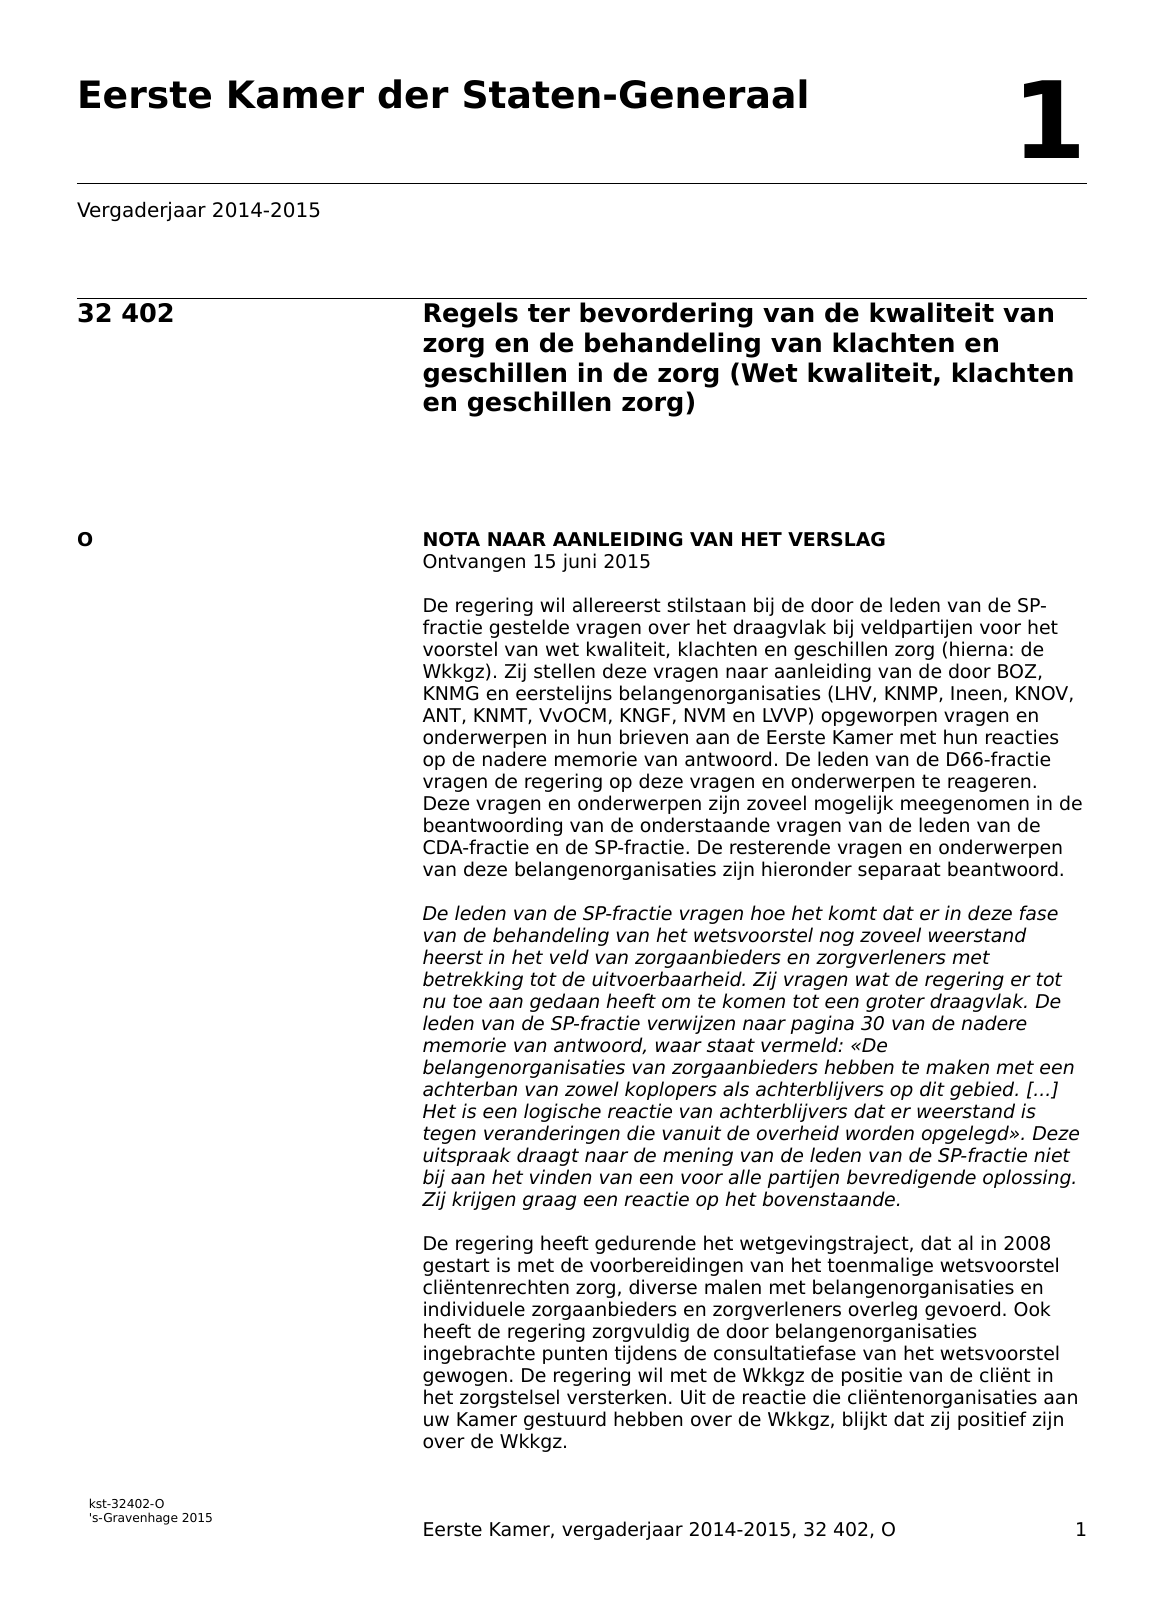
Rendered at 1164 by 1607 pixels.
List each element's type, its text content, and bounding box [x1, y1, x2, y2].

text De regering heeft gedurende het wetgevingstraject, dat al in 2008 gestart is met de voorbereidingen van het toenmalige wetsvoorstel cliëntenrechten zorg, diverse malen met belangenorganisaties en individuele zorgaanbieders en zorgverleners overleg gevoerd. Ook heeft de regering zorgvuldig de door belangenorganisaties ingebrachte punten tijdens de consultatiefase van het wetsvoorstel gewogen. De regering wil met de Wkkgz de positie van de cliënt in het zorgstelsel versterken. Uit de reactie die cliëntenorganisaties aan uw Kamer gestuurd hebben over de Wkkgz, blijkt dat zij positief zijn over de Wkkgz. [422, 1233, 1087, 1452]
text De regering wil allereerst stilstaan bij de door de leden van de SP-fractie gestelde vragen over het draagvlak bij veldpartijen voor het voorstel van wet kwaliteit, klachten en geschillen zorg (hierna: de Wkkgz). Zij stellen deze vragen naar aanleiding van de door BOZ, KNMG en eerstelijns belangenorganisaties (LHV, KNMP, Ineen, KNOV, ANT, KNMT, VvOCM, KNGF, NVM en LVVP) opgeworpen vragen en onderwerpen in hun brieven aan de Eerste Kamer met hun reacties op de nadere memorie van antwoord. De leden van de D66-fractie vragen de regering op deze vragen en onderwerpen te reageren. Deze vragen en onderwerpen zijn zoveel mogelijk meegenomen in de beantwoording van de onderstaande vragen van de leden van de CDA-fractie en de SP-fractie. De resterende vragen en onderwerpen van deze belangenorganisaties zijn hieronder separaat beantwoord. [422, 595, 1087, 881]
table_cell Vergaderjaar 2014-2015 [77, 184, 1087, 298]
text 's-Gravenhage 2015 [88, 1511, 323, 1525]
subtitle O NOTA NAAR AANLEIDING VAN HET VERSLAG [77, 529, 1087, 551]
text Ontvangen 15 juni 2015 [422, 551, 1087, 573]
text kst-32402-O [88, 1497, 323, 1511]
table_header 1 [886, 59, 1087, 183]
subtitle 32 402 Regels ter bevordering van de kwaliteit van zorg en de behandeling van klachten en geschillen in de zorg (Wet kwaliteit, klachten en geschillen zorg) [77, 299, 1087, 418]
text De leden van de SP-fractie vragen hoe het komt dat er in deze fase van de behandeling van het wetsvoorstel nog zoveel weerstand heerst in het veld van zorgaanbieders en zorgverleners met betrekking tot de uitvoerbaarheid. Zij vragen wat de regering er tot nu toe aan gedaan heeft om te komen tot een groter draagvlak. De leden van de SP-fractie verwijzen naar pagina 30 van de nadere memorie van antwoord, waar staat vermeld: «De belangenorganisaties van zorgaanbieders hebben te maken met een achterban van zowel koplopers als achterblijvers op dit gebied. [...] Het is een logische reactie van achterblijvers dat er weerstand is tegen veranderingen die vanuit de overheid worden opgelegd». Deze uitspraak draagt naar de mening van de leden van de SP-fractie niet bij aan het vinden van een voor alle partijen bevredigende oplossing. Zij krijgen graag een reactie op het bovenstaande. [422, 903, 1087, 1211]
table_header Eerste Kamer der Staten-Generaal [77, 59, 886, 183]
